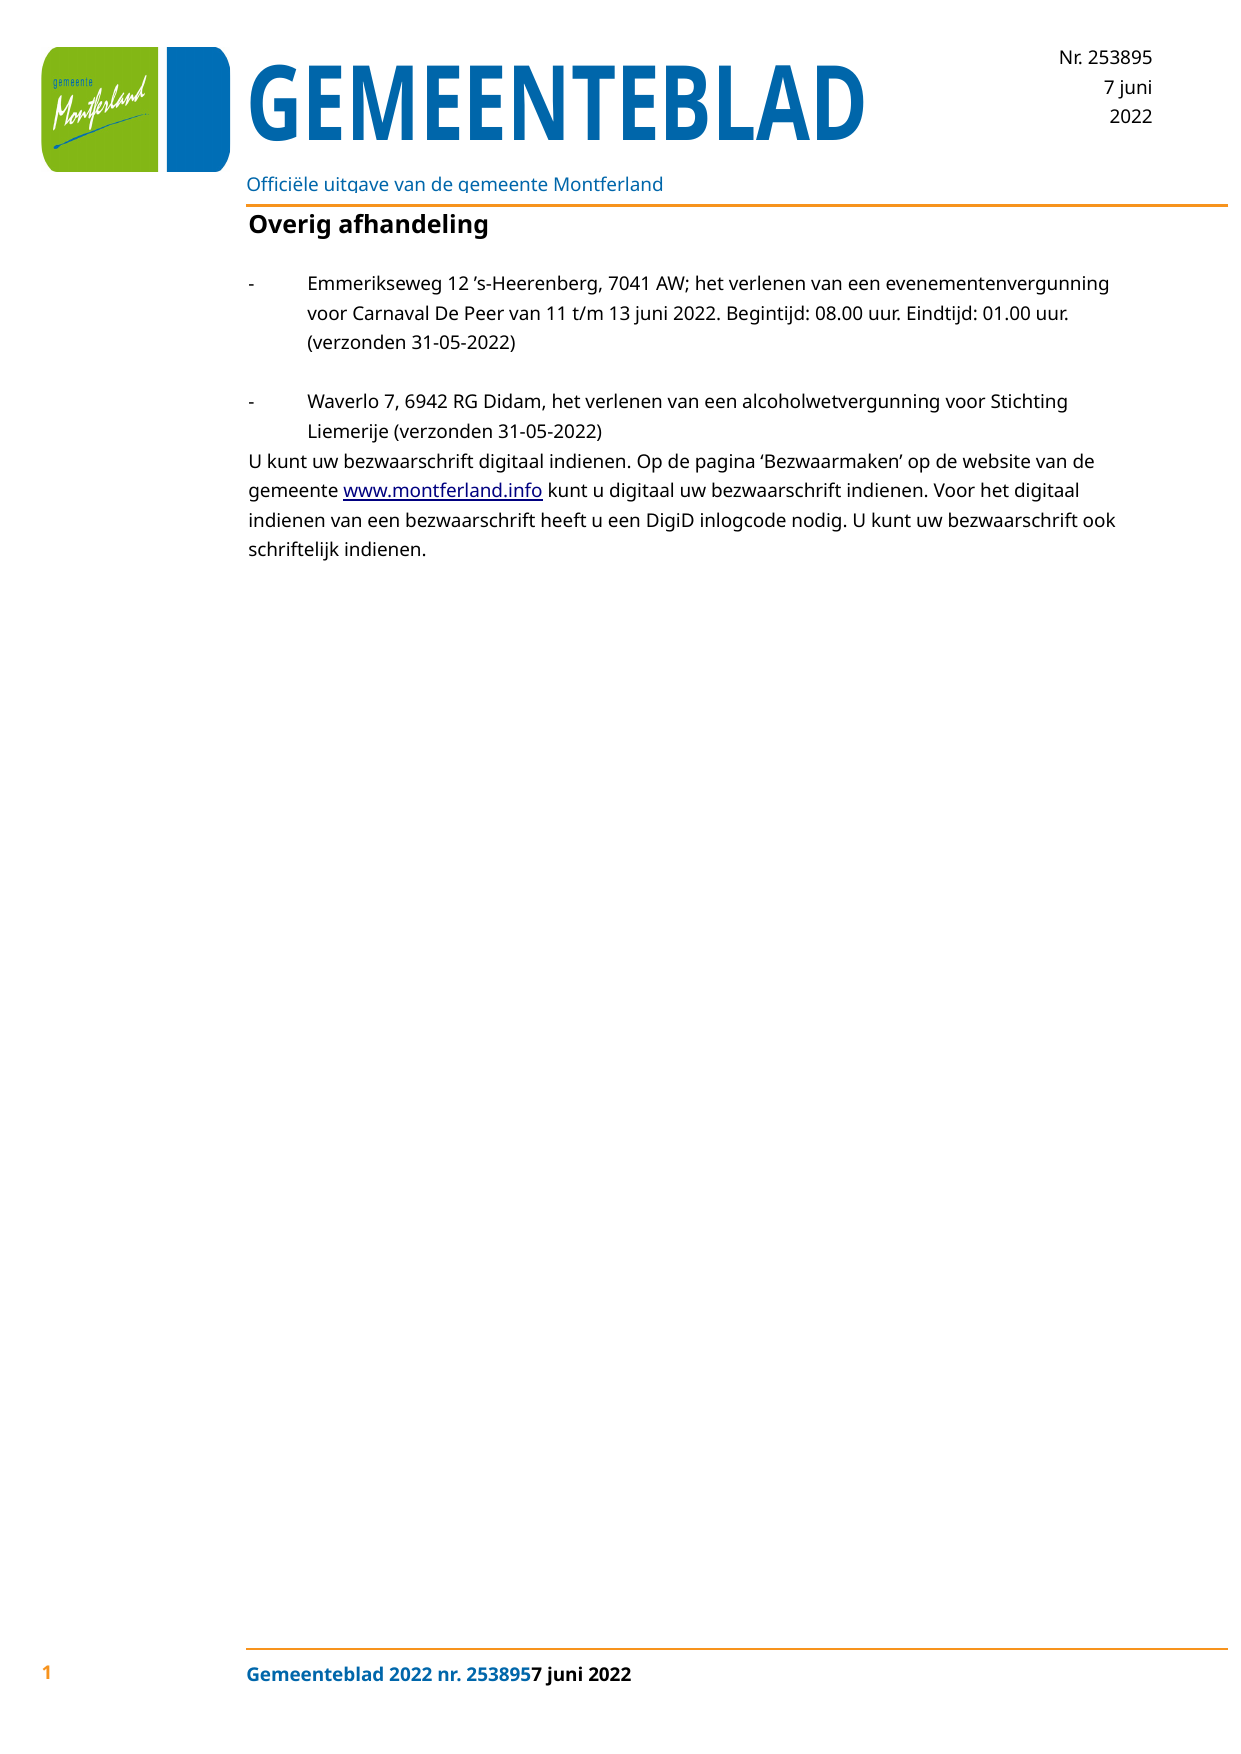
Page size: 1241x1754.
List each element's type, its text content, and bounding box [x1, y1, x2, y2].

list Emmerikseweg 12 ’s-Heerenberg, 7041 AW; het verlenen van een evenementenvergunning voor Carnaval De Peer van 11 t/m 13 juni 2022. Begintijd: 08.00 uur. Eindtijd: 01.00 uur. (verzonden 31-05-2022) [248, 270, 1152, 355]
picture [41, 47, 231, 172]
text Overig afhandeling [248, 207, 1152, 241]
text U kunt uw bezwaarschrift digitaal indienen. Op de pagina ‘Bezwaarmaken’ op de website van de gemeente www.montferland.info kunt u digitaal uw bezwaarschrift indienen. Voor het digitaal indienen van een bezwaarschrift heeft u een DigiD inlogcode nodig. U kunt uw bezwaarschrift ook schriftelijk indienen. [248, 448, 1152, 562]
list Waverlo 7, 6942 RG Didam, het verlenen van een alcoholwetvergunning voor Stichting Liemerije (verzonden 31-05-2022) [248, 389, 1152, 444]
